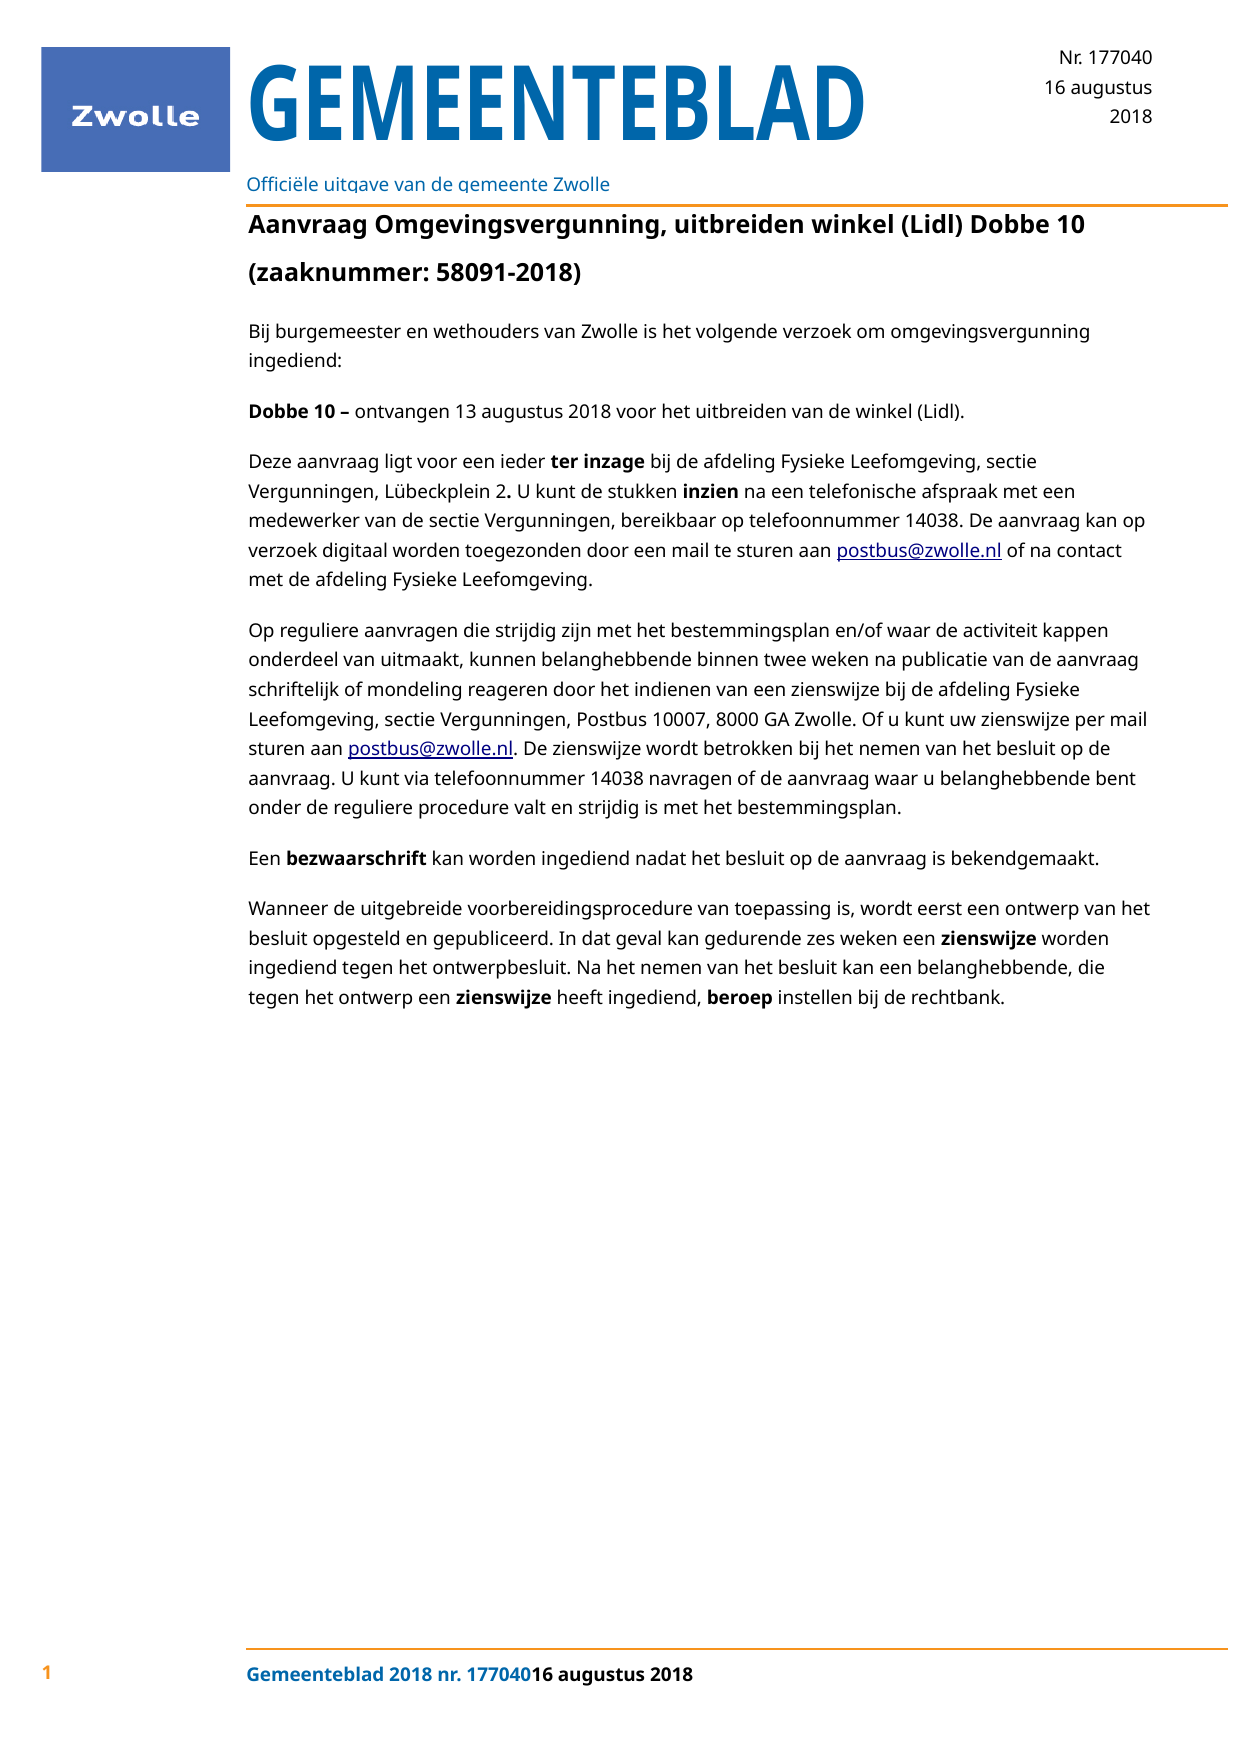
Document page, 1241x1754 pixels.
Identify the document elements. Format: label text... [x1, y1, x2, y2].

text Een bezwaarschrift kan worden ingediend nadat het besluit op de aanvraag is bekendgemaakt. [248, 845, 1152, 871]
text Dobbe 10 – ontvangen 13 augustus 2018 voor het uitbreiden van de winkel (Lidl). [248, 398, 1152, 424]
text Op reguliere aanvragen die strijdig zijn met het bestemmingsplan en/of waar de activiteit kappen onderdeel van uitmaakt, kunnen belanghebbende binnen twee weken na publicatie van de aanvraag schriftelijk of mondeling reageren door het indienen van een zienswijze bij de afdeling Fysieke Leefomgeving, sectie Vergunningen, Postbus 10007, 8000 GA Zwolle. Of u kunt uw zienswijze per mail sturen aan postbus@zwolle.nl. De zienswijze wordt betrokken bij het nemen van het besluit op de aanvraag. U kunt via telefoonnummer 14038 navragen of de aanvraag waar u belanghebbende bent onder de reguliere procedure valt en strijdig is met het bestemmingsplan. [248, 617, 1152, 820]
text Aanvraag Omgevingsvergunning, uitbreiden winkel (Lidl) Dobbe 10 (zaaknummer: 58091-2018) [248, 207, 1152, 288]
text Wanneer de uitgebreide voorbereidingsprocedure van toepassing is, wordt eerst een ontwerp van het besluit opgesteld en gepubliceerd. In dat geval kan gedurende zes weken een zienswijze worden ingediend tegen het ontwerpbesluit. Na het nemen van het besluit kan een belanghebbende, die tegen het ontwerp een zienswijze heeft ingediend, beroep instellen bij de rechtbank. [248, 895, 1152, 1010]
text Bij burgemeester en wethouders van Zwolle is het volgende verzoek om omgevingsvergunning ingediend: [248, 318, 1152, 373]
text Deze aanvraag ligt voor een ieder ter inzage bij de afdeling Fysieke Leefomgeving, sectie Vergunningen, Lübeckplein 2. U kunt de stukken inzien na een telefonische afspraak met een medewerker van de sectie Vergunningen, bereikbaar op telefoonnummer 14038. De aanvraag kan op verzoek digitaal worden toegezonden door een mail te sturen aan postbus@zwolle.nl of na contact met de afdeling Fysieke Leefomgeving. [248, 448, 1152, 592]
picture [41, 47, 231, 172]
